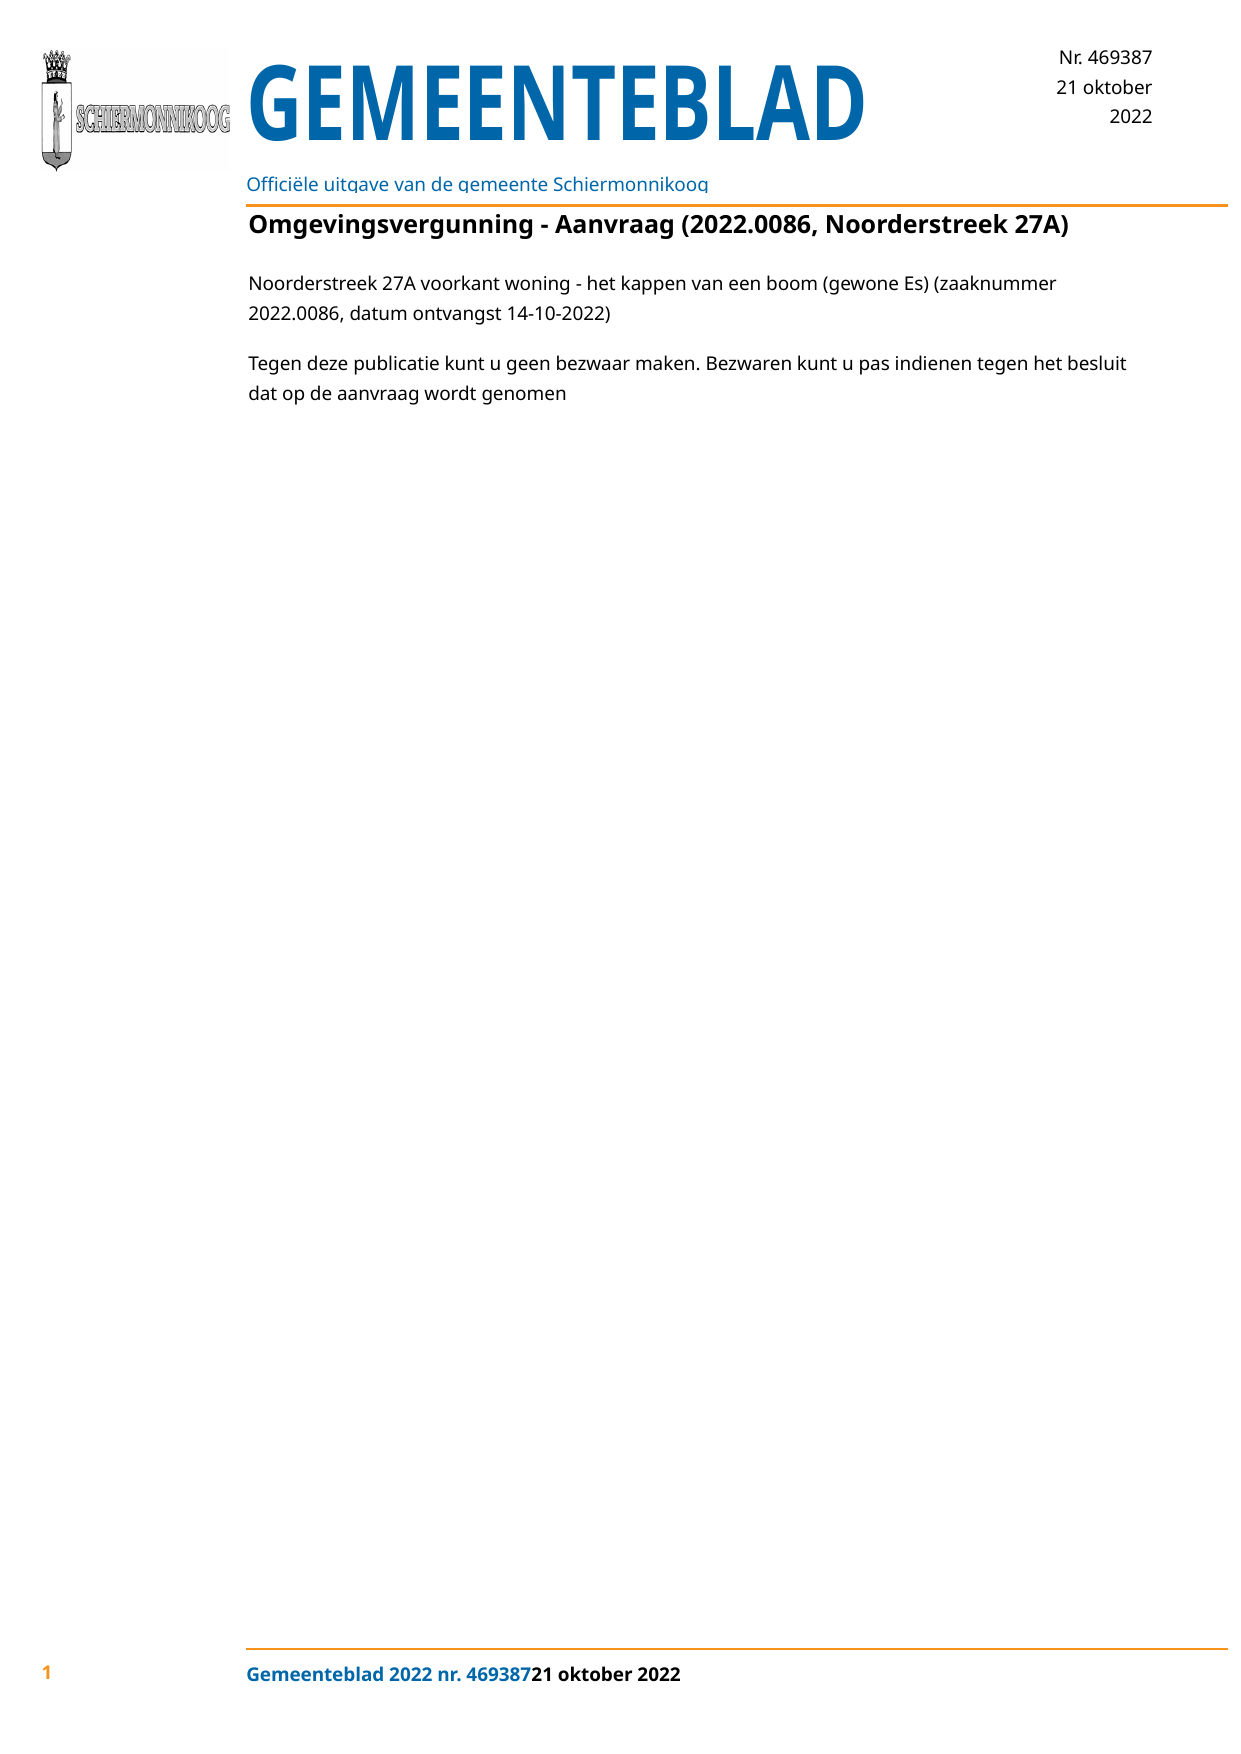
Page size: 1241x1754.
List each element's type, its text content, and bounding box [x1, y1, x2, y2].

text Tegen deze publicatie kunt u geen bezwaar maken. Bezwaren kunt u pas indienen tegen het besluit dat op de aanvraag wordt genomen [248, 350, 1152, 406]
picture [41, 47, 231, 172]
text Noorderstreek 27A voorkant woning - het kappen van een boom (gewone Es) (zaaknummer 2022.0086, datum ontvangst 14-10-2022) [248, 270, 1152, 326]
text Omgevingsvergunning - Aanvraag (2022.0086, Noorderstreek 27A) [248, 207, 1152, 241]
